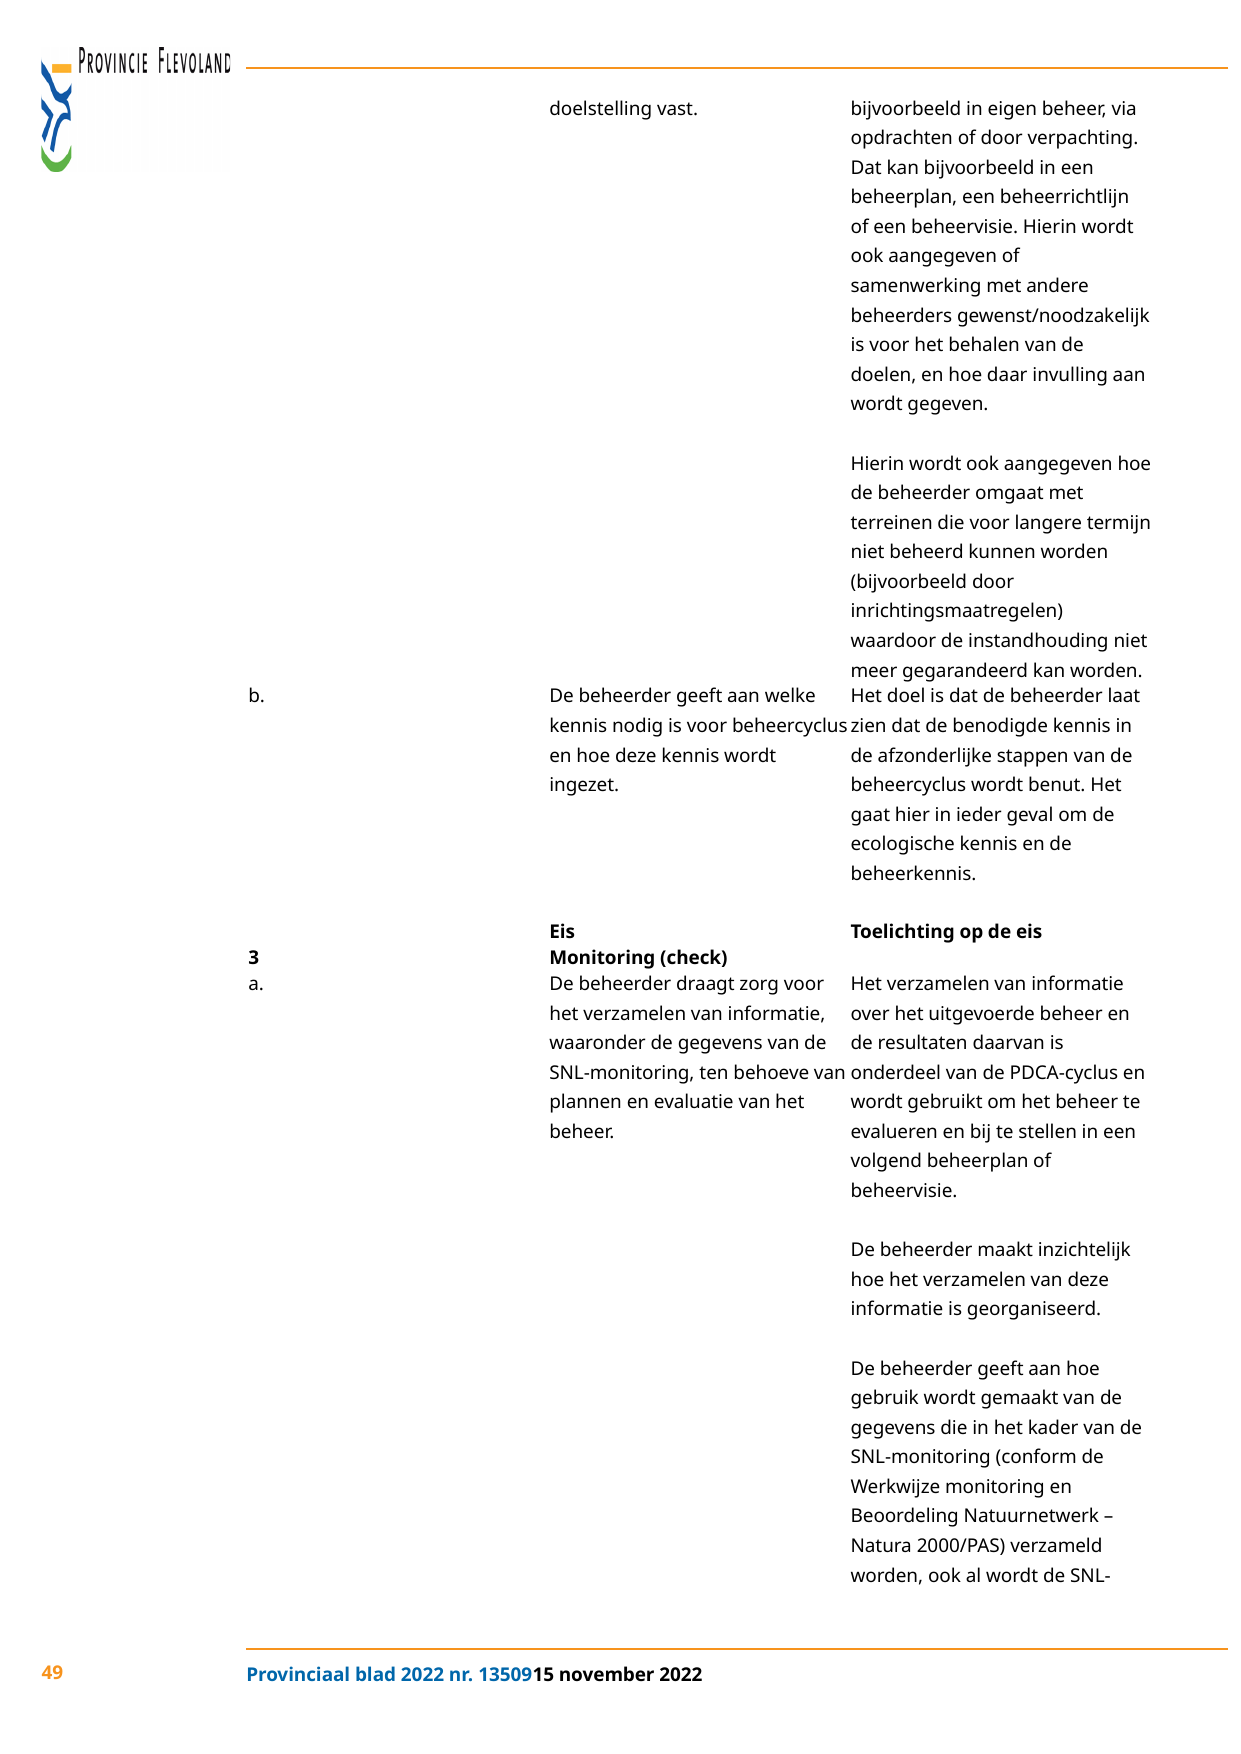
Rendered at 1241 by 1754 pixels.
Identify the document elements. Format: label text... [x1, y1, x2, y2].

table_cell Het verzamelen van informatie over het uitgevoerde beheer en de resultaten daarvan is onderdeel van de PDCA-cyclus en wordt gebruikt om het beheer te evalueren en bij te stellen in een volgend beheerplan of beheervisie. De beheerder maakt inzichtelijk hoe het verzamelen van deze informatie is georganiseerd. De beheerder geeft aan hoe gebruik wordt gemaakt van de gegevens die in het kader van de SNL-monitoring (conform de Werkwijze monitoring en Beoordeling Natuurnetwerk – Natura 2000/PAS) verzameld worden, ook al wordt de SNL- [850, 970, 1152, 1588]
table_cell [248, 95, 549, 683]
table_cell [850, 945, 1152, 970]
table_cell 3 [248, 945, 549, 970]
table_cell b. [248, 683, 549, 886]
table_cell bijvoorbeeld in eigen beheer, via opdrachten of door verpachting. Dat kan bijvoorbeeld in een beheerplan, een beheerrichtlijn of een beheervisie. Hierin wordt ook aangegeven of samenwerking met andere beheerders gewenst/noodzakelijk is voor het behalen van de doelen, en hoe daar invulling aan wordt gegeven. Hierin wordt ook aangegeven hoe de beheerder omgaat met terreinen die voor langere termijn niet beheerd kunnen worden (bijvoorbeeld door inrichtingsmaatregelen) waardoor de instandhouding niet meer gegarandeerd kan worden. [850, 95, 1152, 683]
table_cell doelstelling vast. [549, 95, 850, 683]
picture [41, 47, 231, 172]
table_header Eis [549, 919, 850, 944]
table_cell Het doel is dat de beheerder laat zien dat de benodigde kennis in de afzonderlijke stappen van de beheercyclus wordt benut. Het gaat hier in ieder geval om de ecologische kennis en de beheerkennis. [850, 683, 1152, 886]
table_cell De beheerder draagt zorg voor het verzamelen van informatie, waaronder de gegevens van de SNL-monitoring, ten behoeve van plannen en evaluatie van het beheer. [549, 970, 850, 1588]
table_header Toelichting op de eis [850, 919, 1152, 944]
table_header [248, 919, 549, 944]
table_cell De beheerder geeft aan welke kennis nodig is voor beheercyclus en hoe deze kennis wordt ingezet. [549, 683, 850, 886]
table_cell a. [248, 970, 549, 1588]
table_cell Monitoring (check) [549, 945, 850, 970]
